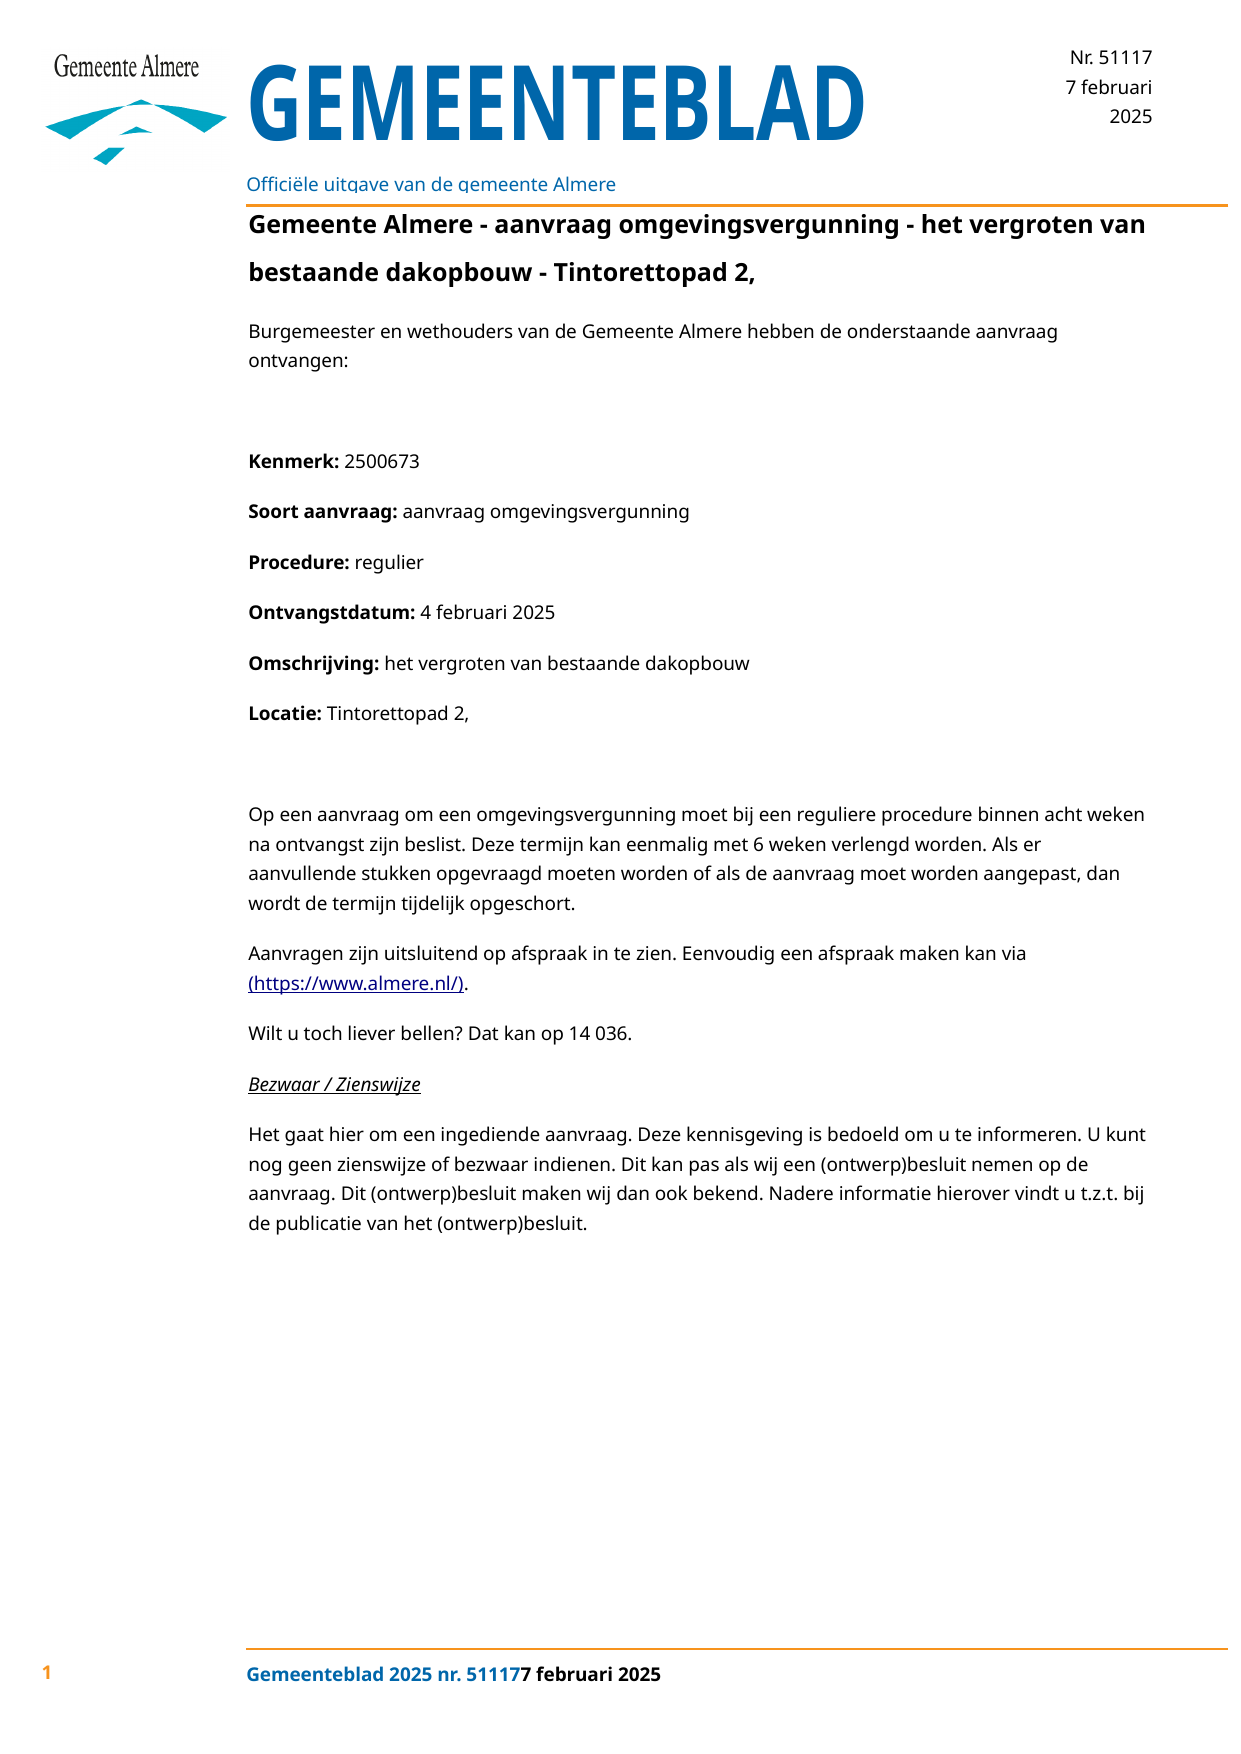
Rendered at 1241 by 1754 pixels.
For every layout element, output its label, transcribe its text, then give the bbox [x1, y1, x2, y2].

text Het gaat hier om een ingediende aanvraag. Deze kennisgeving is bedoeld om u te informeren. U kunt nog geen zienswijze of bezwaar indienen. Dit kan pas als wij een (ontwerp)besluit nemen op de aanvraag. Dit (ontwerp)besluit maken wij dan ook bekend. Nadere informatie hierover vindt u t.z.t. bij de publicatie van het (ontwerp)besluit. [248, 1121, 1152, 1236]
picture [41, 47, 231, 172]
text Soort aanvraag: aanvraag omgevingsvergunning [248, 499, 1152, 524]
text Ontvangstdatum: 4 februari 2025 [248, 599, 1152, 625]
text Bezwaar / Zienswijze [248, 1071, 1152, 1097]
text Burgemeester en wethouders van de Gemeente Almere hebben de onderstaande aanvraag ontvangen: [248, 318, 1152, 373]
text Kenmerk: 2500673 [248, 448, 1152, 474]
text Wilt u toch liever bellen? Dat kan op 14 036. [248, 1020, 1152, 1046]
text Locatie: Tintorettopad 2, [248, 700, 1152, 726]
text Omschrijving: het vergroten van bestaande dakopbouw [248, 650, 1152, 676]
text Aanvragen zijn uitsluitend op afspraak in te zien. Eenvoudig een afspraak maken kan via (https://www.almere.nl/). [248, 940, 1152, 996]
text Procedure: regulier [248, 549, 1152, 575]
text Op een aanvraag om een omgevingsvergunning moet bij een reguliere procedure binnen acht weken na ontvangst zijn beslist. Deze termijn kan eenmalig met 6 weken verlengd worden. Als er aanvullende stukken opgevraagd moeten worden of als de aanvraag moet worden aangepast, dan wordt de termijn tijdelijk opgeschort. [248, 801, 1152, 916]
text Gemeente Almere - aanvraag omgevingsvergunning - het vergroten van bestaande dakopbouw - Tintorettopad 2, [248, 207, 1152, 288]
